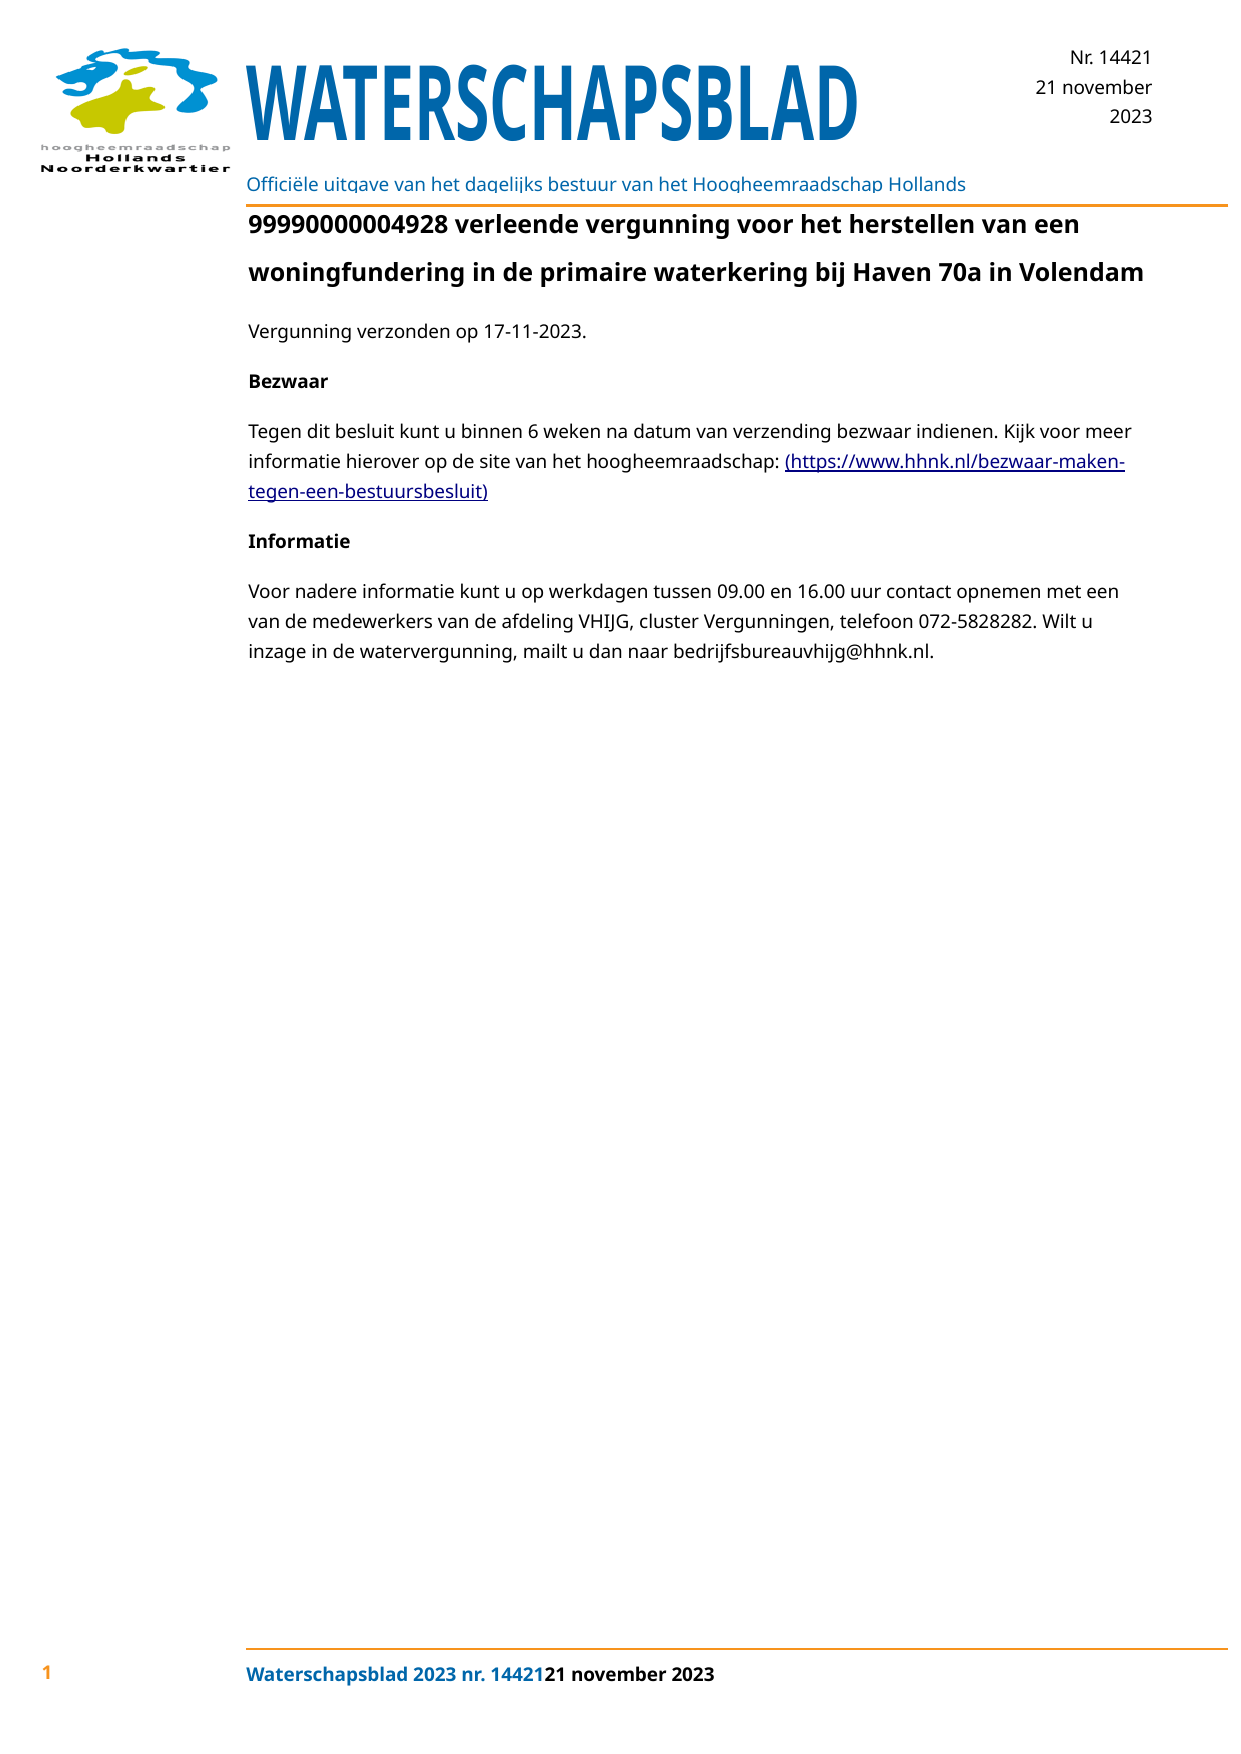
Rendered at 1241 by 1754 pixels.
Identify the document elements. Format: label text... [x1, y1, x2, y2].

text Informatie [248, 528, 1152, 554]
picture [41, 47, 231, 172]
text Bezwaar [248, 368, 1152, 394]
text Vergunning verzonden op 17-11-2023. [248, 318, 1152, 344]
text Voor nadere informatie kunt u op werkdagen tussen 09.00 en 16.00 uur contact opnemen met een van de medewerkers van de afdeling VHIJG, cluster Vergunningen, telefoon 072-5828282. Wilt u inzage in de watervergunning, mailt u dan naar bedrijfsbureauvhijg@hhnk.nl. [248, 579, 1152, 664]
text Tegen dit besluit kunt u binnen 6 weken na datum van verzending bezwaar indienen. Kijk voor meer informatie hierover op de site van het hoogheemraadschap: (https://www.hhnk.nl/bezwaar-maken-tegen-een-bestuursbesluit) [248, 419, 1152, 504]
text 99990000004928 verleende vergunning voor het herstellen van een woningfundering in de primaire waterkering bij Haven 70a in Volendam [248, 207, 1152, 288]
